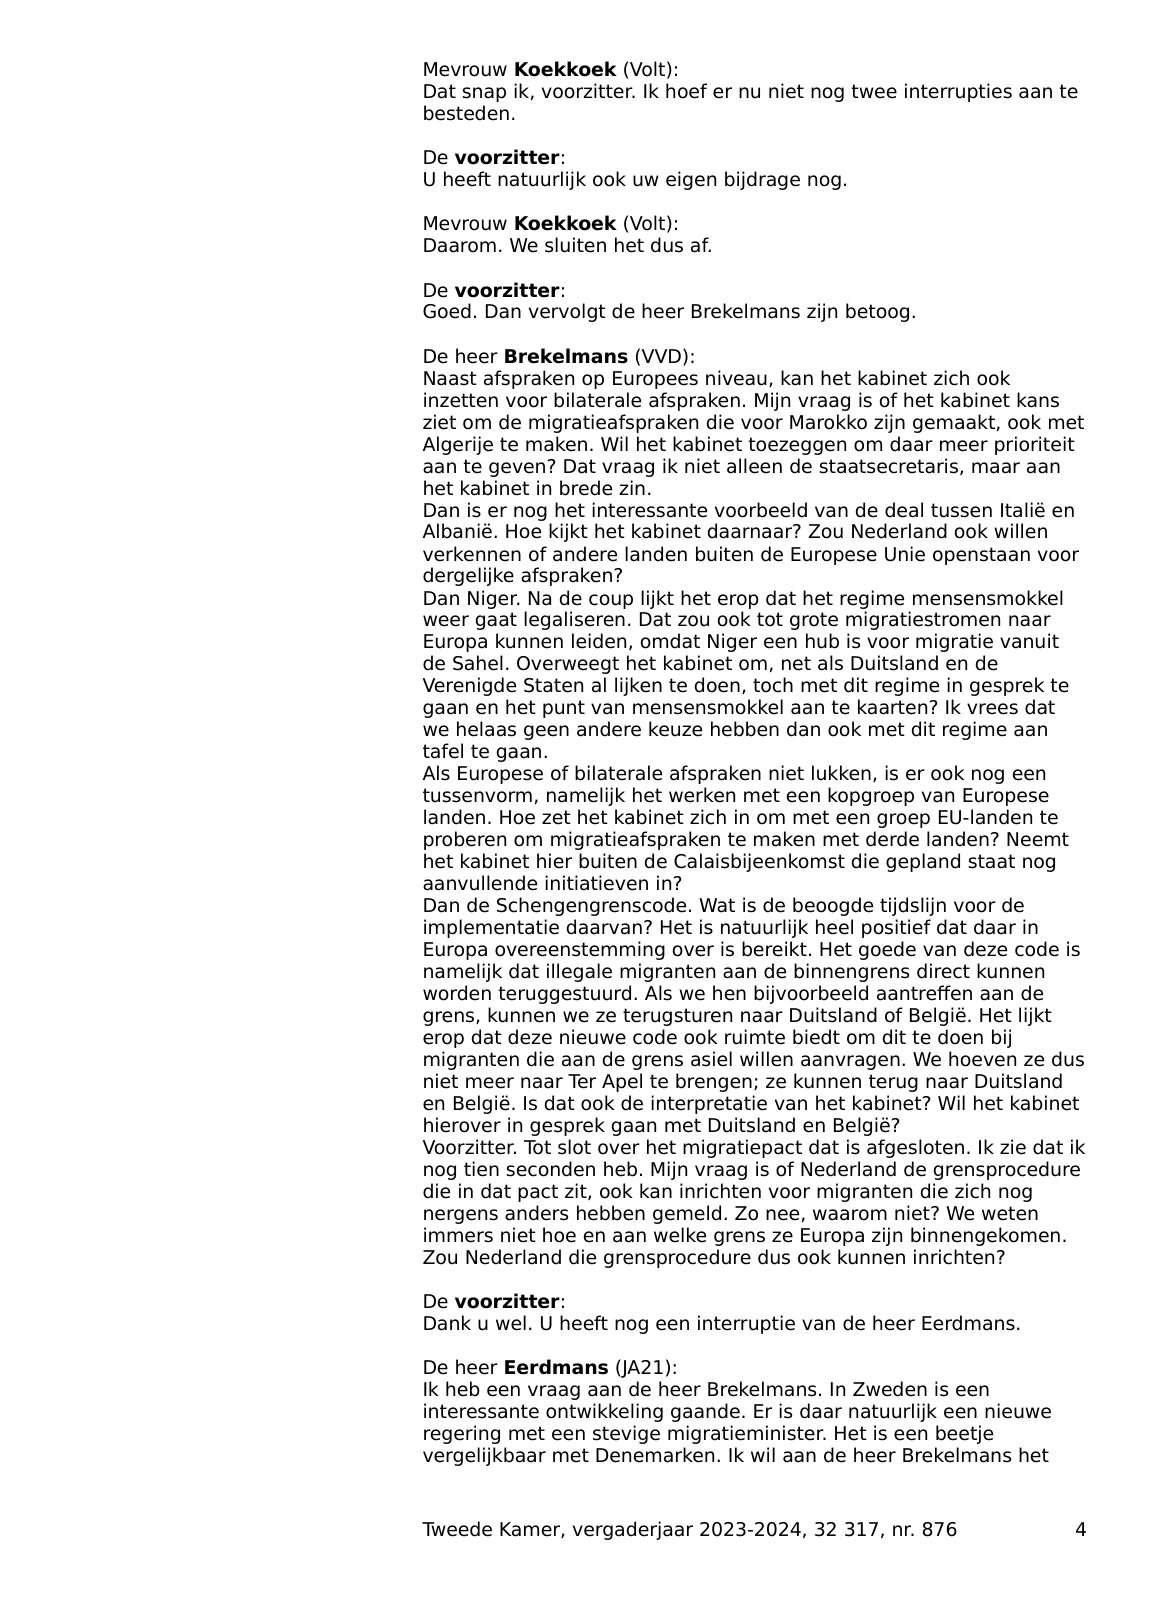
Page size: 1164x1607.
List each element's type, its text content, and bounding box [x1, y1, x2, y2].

text Daarom. We sluiten het dus af. [422, 235, 1087, 257]
text De heer Eerdmans (JA21): [422, 1357, 1087, 1379]
text U heeft natuurlijk ook uw eigen bijdrage nog. [422, 169, 1087, 191]
text Goed. Dan vervolgt de heer Brekelmans zijn betoog. [422, 301, 1087, 323]
text De voorzitter: [422, 279, 1087, 301]
text Naast afspraken op Europees niveau, kan het kabinet zich ook inzetten voor bilaterale afspraken. Mijn vraag is of het kabinet kans ziet om de migratieafspraken die voor Marokko zijn gemaakt, ook met Algerije te maken. Wil het kabinet toezeggen om daar meer prioriteit aan te geven? Dat vraag ik niet alleen de staatsecretaris, maar aan het kabinet in brede zin. [422, 368, 1087, 499]
text Dan de Schengengrenscode. Wat is de beoogde tijdslijn voor de implementatie daarvan? Het is natuurlijk heel positief dat daar in Europa overeenstemming over is bereikt. Het goede van deze code is namelijk dat illegale migranten aan de binnengrens direct kunnen worden teruggestuurd. Als we hen bijvoorbeeld aantreffen aan de grens, kunnen we ze terugsturen naar Duitsland of België. Het lijkt erop dat deze nieuwe code ook ruimte biedt om dit te doen bij migranten die aan de grens asiel willen aanvragen. We hoeven ze dus niet meer naar Ter Apel te brengen; ze kunnen terug naar Duitsland en België. Is dat ook de interpretatie van het kabinet? Wil het kabinet hierover in gesprek gaan met Duitsland en België? [422, 895, 1087, 1137]
text Dan Niger. Na de coup lijkt het erop dat het regime mensensmokkel weer gaat legaliseren. Dat zou ook tot grote migratiestromen naar Europa kunnen leiden, omdat Niger een hub is voor migratie vanuit de Sahel. Overweegt het kabinet om, net als Duitsland en de Verenigde Staten al lijken te doen, toch met dit regime in gesprek te gaan en het punt van mensensmokkel aan te kaarten? Ik vrees dat we helaas geen andere keuze hebben dan ook met dit regime aan tafel te gaan. [422, 587, 1087, 763]
text Dat snap ik, voorzitter. Ik hoef er nu niet nog twee interrupties aan te besteden. [422, 81, 1087, 125]
text De voorzitter: [422, 1291, 1087, 1313]
text Voorzitter. Tot slot over het migratiepact dat is afgesloten. Ik zie dat ik nog tien seconden heb. Mijn vraag is of Nederland de grensprocedure die in dat pact zit, ook kan inrichten voor migranten die zich nog nergens anders hebben gemeld. Zo nee, waarom niet? We weten immers niet hoe en aan welke grens ze Europa zijn binnengekomen. Zou Nederland die grensprocedure dus ook kunnen inrichten? [422, 1137, 1087, 1269]
text Mevrouw Koekkoek (Volt): [422, 213, 1087, 235]
text Dank u wel. U heeft nog een interruptie van de heer Eerdmans. [422, 1313, 1087, 1335]
text De voorzitter: [422, 147, 1087, 169]
text Dan is er nog het interessante voorbeeld van de deal tussen Italië en Albanië. Hoe kijkt het kabinet daarnaar? Zou Nederland ook willen verkennen of andere landen buiten de Europese Unie openstaan voor dergelijke afspraken? [422, 499, 1087, 587]
text Mevrouw Koekkoek (Volt): [422, 59, 1087, 81]
text Ik heb een vraag aan de heer Brekelmans. In Zweden is een interessante ontwikkeling gaande. Er is daar natuurlijk een nieuwe regering met een stevige migratieminister. Het is een beetje vergelijkbaar met Denemarken. Ik wil aan de heer Brekelmans het [422, 1379, 1087, 1467]
text De heer Brekelmans (VVD): [422, 346, 1087, 368]
text Als Europese of bilaterale afspraken niet lukken, is er ook nog een tussenvorm, namelijk het werken met een kopgroep van Europese landen. Hoe zet het kabinet zich in om met een groep EU-landen te proberen om migratieafspraken te maken met derde landen? Neemt het kabinet hier buiten de Calaisbijeenkomst die gepland staat nog aanvullende initiatieven in? [422, 763, 1087, 895]
